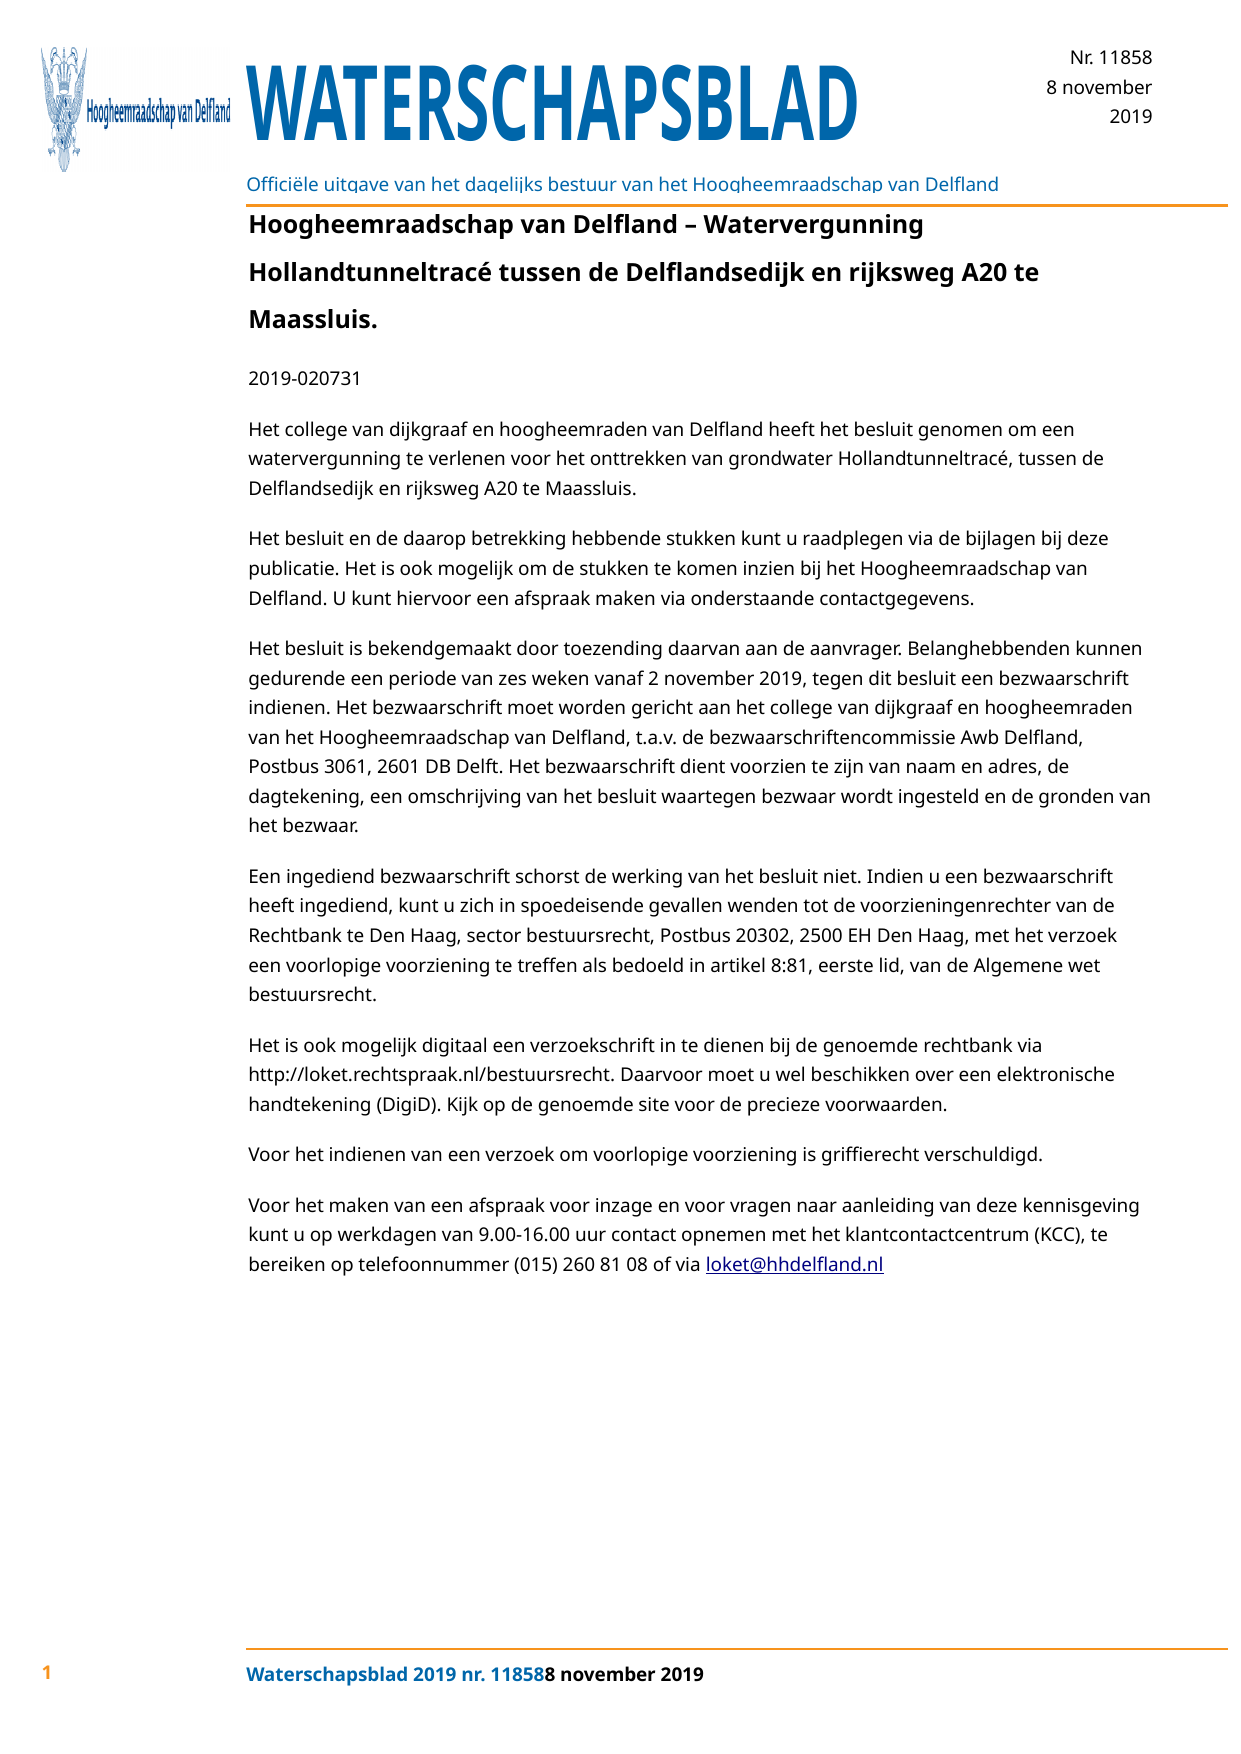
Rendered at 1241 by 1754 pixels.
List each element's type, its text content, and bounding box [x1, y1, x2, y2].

text Hoogheemraadschap van Delfland – Watervergunning Hollandtunneltracé tussen de Delflandsedijk en rijksweg A20 te Maassluis. [248, 207, 1152, 336]
text Een ingediend bezwaarschrift schorst de werking van het besluit niet. Indien u een bezwaarschrift heeft ingediend, kunt u zich in spoedeisende gevallen wenden tot de voorzieningenrechter van de Rechtbank te Den Haag, sector bestuursrecht, Postbus 20302, 2500 EH Den Haag, met het verzoek een voorlopige voorziening te treffen als bedoeld in artikel 8:81, eerste lid, van de Algemene wet bestuursrecht. [248, 863, 1152, 1007]
picture [41, 47, 231, 172]
text Het college van dijkgraaf en hoogheemraden van Delfland heeft het besluit genomen om een watervergunning te verlenen voor het onttrekken van grondwater Hollandtunneltracé, tussen de Delflandsedijk en rijksweg A20 te Maassluis. [248, 416, 1152, 501]
text Het besluit en de daarop betrekking hebbende stukken kunt u raadplegen via de bijlagen bij deze publicatie. Het is ook mogelijk om de stukken te komen inzien bij het Hoogheemraadschap van Delfland. U kunt hiervoor een afspraak maken via onderstaande contactgegevens. [248, 526, 1152, 610]
text Het is ook mogelijk digitaal een verzoekschrift in te dienen bij de genoemde rechtbank via http://loket.rechtspraak.nl/bestuursrecht. Daarvoor moet u wel beschikken over een elektronische handtekening (DigiD). Kijk op de genoemde site voor de precieze voorwaarden. [248, 1032, 1152, 1117]
text Het besluit is bekendgemaakt door toezending daarvan aan de aanvrager. Belanghebbenden kunnen gedurende een periode van zes weken vanaf 2 november 2019, tegen dit besluit een bezwaarschrift indienen. Het bezwaarschrift moet worden gericht aan het college van dijkgraaf en hoogheemraden van het Hoogheemraadschap van Delfland, t.a.v. de bezwaarschriftencommissie Awb Delfland, Postbus 3061, 2601 DB Delft. Het bezwaarschrift dient voorzien te zijn van naam en adres, de dagtekening, een omschrijving van het besluit waartegen bezwaar wordt ingesteld en de gronden van het bezwaar. [248, 635, 1152, 838]
text Voor het indienen van een verzoek om voorlopige voorziening is griffierecht verschuldigd. [248, 1141, 1152, 1167]
text 2019-020731 [248, 366, 1152, 391]
text Voor het maken van een afspraak voor inzage en voor vragen naar aanleiding van deze kennisgeving kunt u op werkdagen van 9.00-16.00 uur contact opnemen met het klantcontactcentrum (KCC), te bereiken op telefoonnummer (015) 260 81 08 of via loket@hhdelfland.nl [248, 1192, 1152, 1277]
